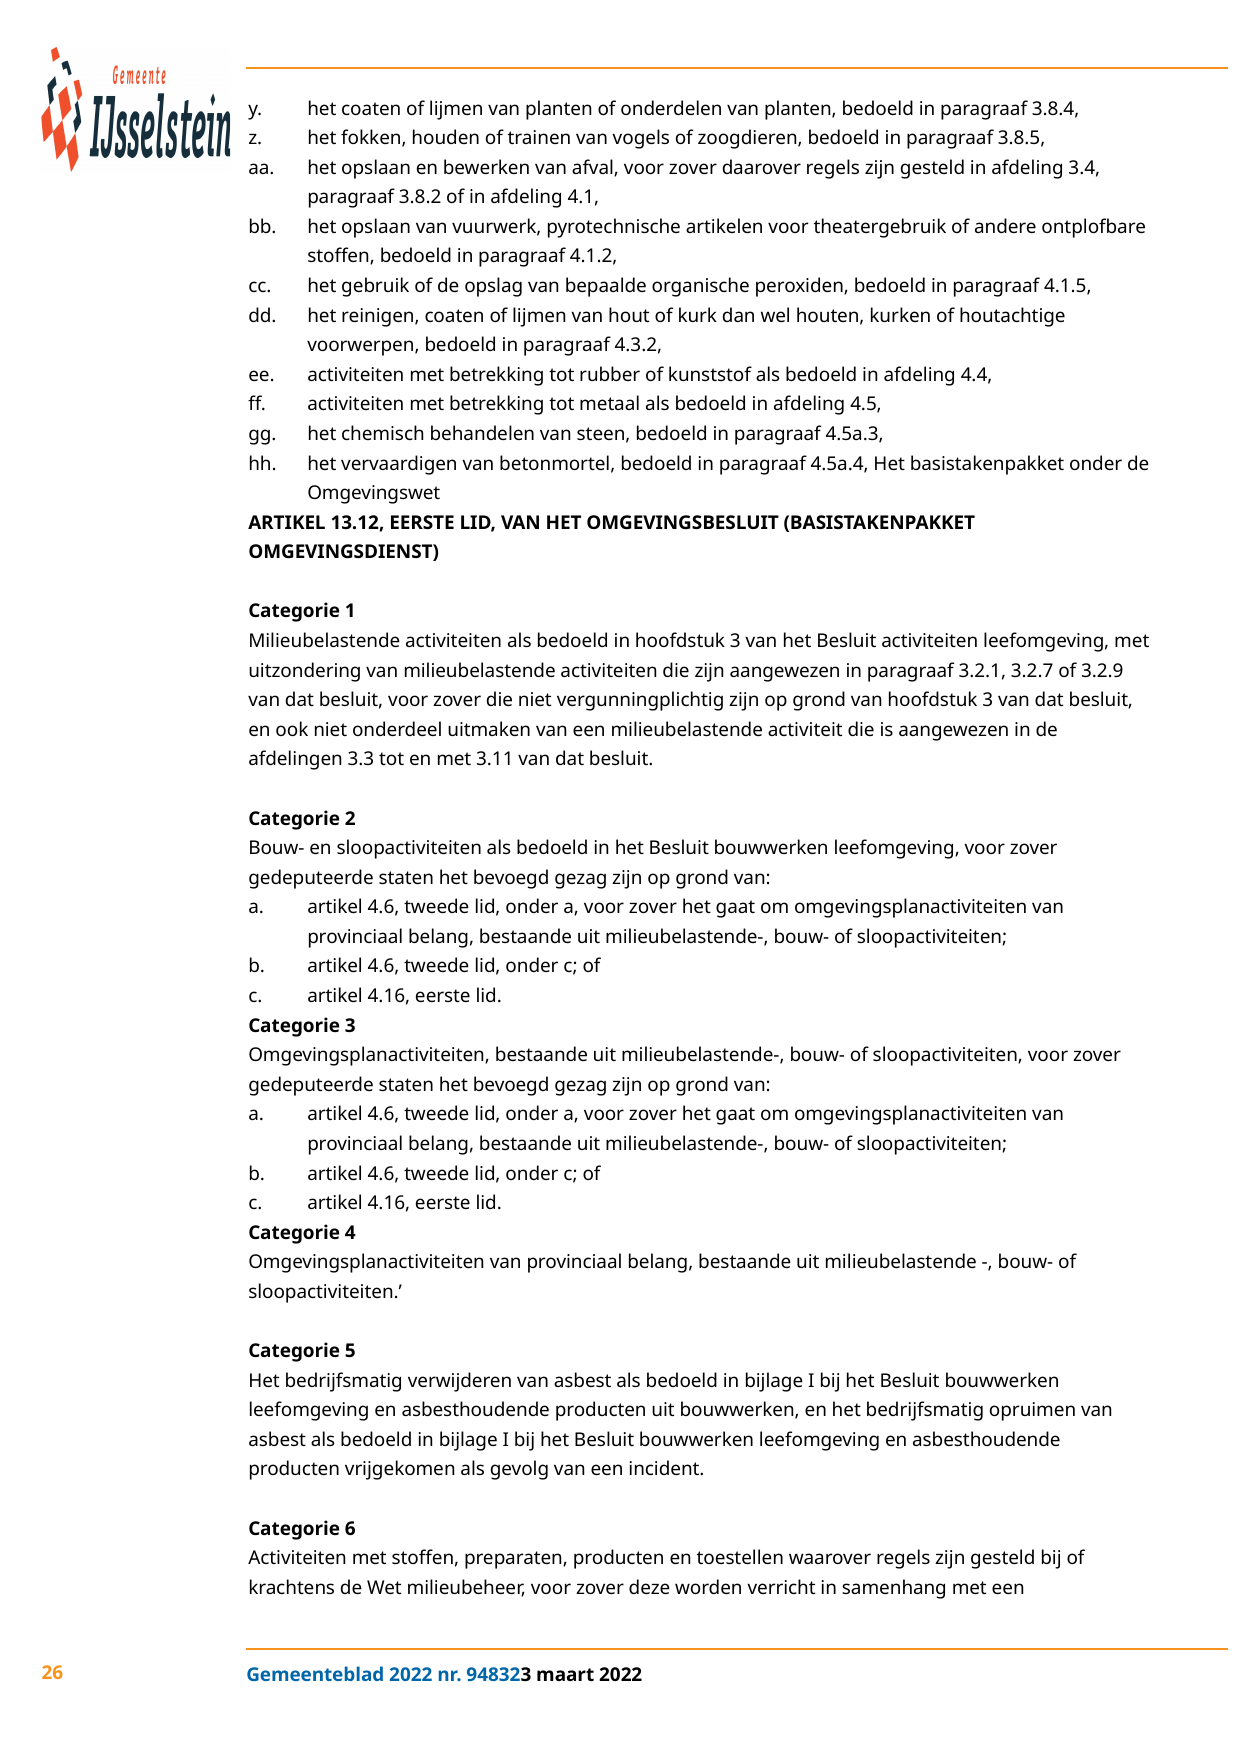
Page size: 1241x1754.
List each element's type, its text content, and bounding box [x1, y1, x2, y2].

list het chemisch behandelen van steen, bedoeld in paragraaf 4.5a.3, [248, 420, 1152, 446]
text Het bedrijfsmatig verwijderen van asbest als bedoeld in bijlage I bij het Besluit bouwwerken leefomgeving en asbesthoudende producten uit bouwwerken, en het bedrijfsmatig opruimen van asbest als bedoeld in bijlage I bij het Besluit bouwwerken leefomgeving en asbesthoudende producten vrijgekomen als gevolg van een incident. [248, 1367, 1152, 1481]
list activiteiten met betrekking tot rubber of kunststof als bedoeld in afdeling 4.4, [248, 361, 1152, 387]
text Milieubelastende activiteiten als bedoeld in hoofdstuk 3 van het Besluit activiteiten leefomgeving, met uitzondering van milieubelastende activiteiten die zijn aangewezen in paragraaf 3.2.1, 3.2.7 of 3.2.9 van dat besluit, voor zover die niet vergunningplichtig zijn op grond van hoofdstuk 3 van dat besluit, en ook niet onderdeel uitmaken van een milieubelastende activiteit die is aangewezen in de afdelingen 3.3 tot en met 3.11 van dat besluit. [248, 627, 1152, 771]
list het opslaan van vuurwerk, pyrotechnische artikelen voor theatergebruik of andere ontplofbare stoffen, bedoeld in paragraaf 4.1.2, [248, 213, 1152, 268]
text Omgevingsplanactiviteiten, bestaande uit milieubelastende-, bouw- of sloopactiviteiten, voor zover gedeputeerde staten het bevoegd gezag zijn op grond van: [248, 1041, 1152, 1097]
text ARTIKEL 13.12, EERSTE LID, VAN HET OMGEVINGSBESLUIT (BASISTAKENPAKKET OMGEVINGSDIENST) [248, 509, 1152, 564]
list artikel 4.16, eerste lid. [248, 982, 1152, 1008]
text Categorie 6 [248, 1515, 1152, 1541]
list activiteiten met betrekking tot metaal als bedoeld in afdeling 4.5, [248, 391, 1152, 416]
text Categorie 1 [248, 598, 1152, 623]
list artikel 4.6, tweede lid, onder a, voor zover het gaat om omgevingsplanactiviteiten van provinciaal belang, bestaande uit milieubelastende-, bouw- of sloopactiviteiten; [248, 893, 1152, 949]
text Bouw- en sloopactiviteiten als bedoeld in het Besluit bouwwerken leefomgeving, voor zover gedeputeerde staten het bevoegd gezag zijn op grond van: [248, 834, 1152, 890]
list het reinigen, coaten of lijmen van hout of kurk dan wel houten, kurken of houtachtige voorwerpen, bedoeld in paragraaf 4.3.2, [248, 302, 1152, 357]
list het gebruik of de opslag van bepaalde organische peroxiden, bedoeld in paragraaf 4.1.5, [248, 272, 1152, 298]
picture [41, 47, 231, 172]
list het vervaardigen van betonmortel, bedoeld in paragraaf 4.5a.4, Het basistakenpakket onder de Omgevingswet [248, 450, 1152, 505]
list artikel 4.16, eerste lid. [248, 1189, 1152, 1215]
list artikel 4.6, tweede lid, onder c; of [248, 953, 1152, 978]
text Omgevingsplanactiviteiten van provinciaal belang, bestaande uit milieubelastende -, bouw- of sloopactiviteiten.’ [248, 1248, 1152, 1304]
text Activiteiten met stoffen, preparaten, producten en toestellen waarover regels zijn gesteld bij of krachtens de Wet milieubeheer, voor zover deze worden verricht in samenhang met een [248, 1544, 1152, 1600]
list het opslaan en bewerken van afval, voor zover daarover regels zijn gesteld in afdeling 3.4, paragraaf 3.8.2 of in afdeling 4.1, [248, 154, 1152, 209]
list het coaten of lijmen van planten of onderdelen van planten, bedoeld in paragraaf 3.8.4, [248, 95, 1152, 121]
text Categorie 5 [248, 1337, 1152, 1363]
list artikel 4.6, tweede lid, onder c; of [248, 1160, 1152, 1186]
text Categorie 3 [248, 1012, 1152, 1038]
text Categorie 2 [248, 805, 1152, 831]
text Categorie 4 [248, 1219, 1152, 1245]
list artikel 4.6, tweede lid, onder a, voor zover het gaat om omgevingsplanactiviteiten van provinciaal belang, bestaande uit milieubelastende-, bouw- of sloopactiviteiten; [248, 1101, 1152, 1156]
list het fokken, houden of trainen van vogels of zoogdieren, bedoeld in paragraaf 3.8.5, [248, 124, 1152, 150]
